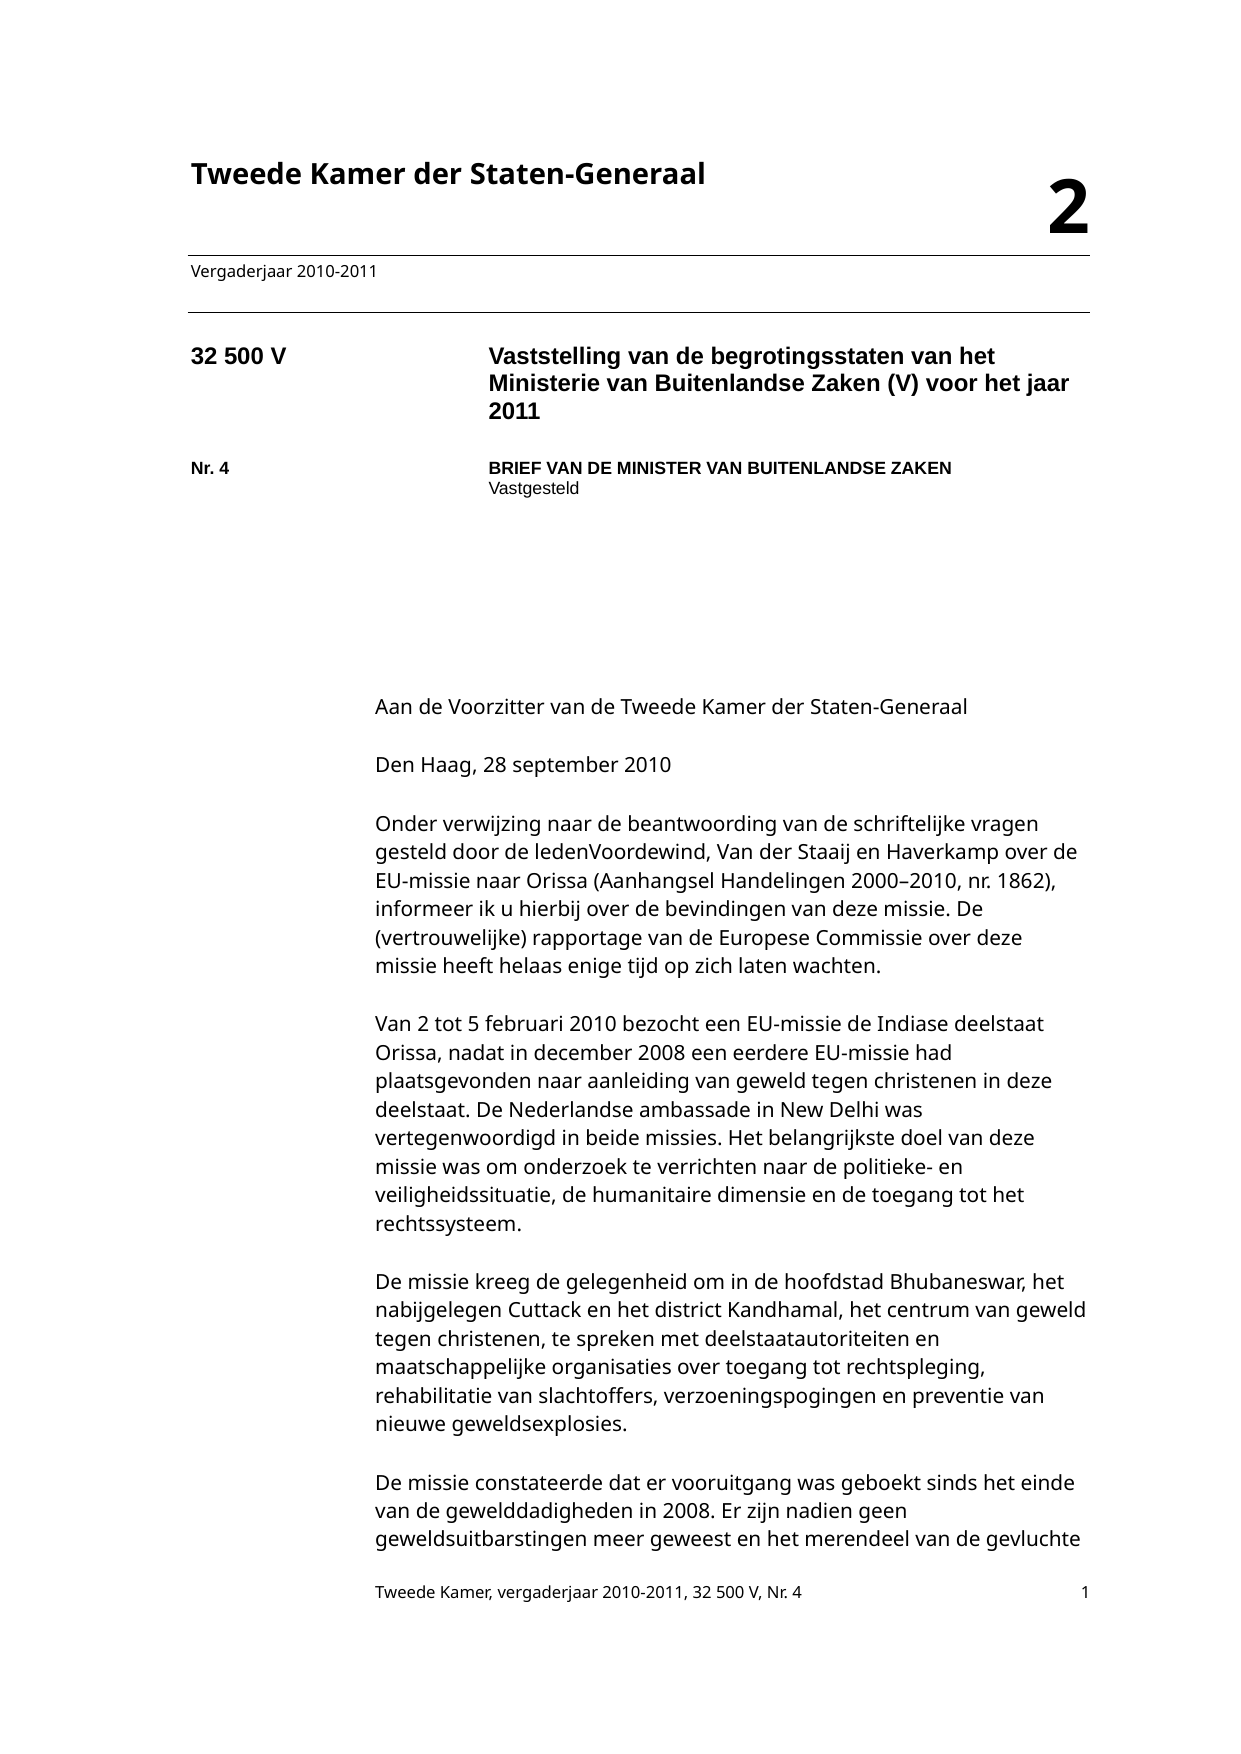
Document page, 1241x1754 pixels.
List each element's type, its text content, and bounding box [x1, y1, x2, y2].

table_cell BRIEF VAN DE MINISTER VAN BUITENLANDSE ZAKEN Vastgesteld [485, 455, 1090, 573]
text De missie kreeg de gelegenheid om in de hoofdstad Bhubaneswar, het nabijgelegen Cuttack en het district Kandhamal, het centrum van geweld tegen christenen, te spreken met deelstaatautoriteiten en maatschappelijke organisaties over toegang tot rechtspleging, rehabilitatie van slachtoffers, verzoeningspogingen en preventie van nieuwe geweldsexplosies. [375, 1267, 1090, 1438]
table_cell [188, 313, 485, 339]
table_cell [485, 256, 1090, 312]
table_cell [485, 313, 1090, 339]
text Onder verwijzing naar de beantwoording van de schriftelijke vragen gesteld door de ledenVoordewind, Van der Staaij en Haverkamp over de EU-missie naar Orissa (Aanhangsel Handelingen 2000–2010, nr. 1862), informeer ik u hierbij over de bevindingen van deze missie. De (vertrouwelijke) rapportage van de Europese Commissie over deze missie heeft helaas enige tijd op zich laten wachten. [375, 809, 1090, 979]
text Aan de Voorzitter van de Tweede Kamer der Staten-Generaal [375, 692, 1090, 721]
table_cell Vergaderjaar 2010-2011 [188, 256, 485, 312]
text Den Haag, 28 september 2010 [375, 751, 1090, 779]
table_header Tweede Kamer der Staten-Generaal [188, 150, 909, 255]
text De missie constateerde dat er vooruitgang was geboekt sinds het einde van de gewelddadigheden in 2008. Er zijn nadien geen geweldsuitbarstingen meer geweest en het merendeel van de gevluchte [375, 1468, 1090, 1553]
text Van 2 tot 5 februari 2010 bezocht een EU-missie de Indiase deelstaat Orissa, nadat in december 2008 een eerdere EU-missie had plaatsgevonden naar aanleiding van geweld tegen christenen in deze deelstaat. De Nederlandse ambassade in New Delhi was vertegenwoordigd in beide missies. Het belangrijkste doel van deze missie was om onderzoek te verrichten naar de politieke- en veiligheidssituatie, de humanitaire dimensie en de toegang tot het rechtssysteem. [375, 1009, 1090, 1237]
table_cell 32 500 V [188, 339, 485, 454]
table_cell Vaststelling van de begrotingsstaten van het Ministerie van Buitenlandse Zaken (V) voor het jaar 2011 [485, 339, 1090, 454]
table_header 2 [910, 150, 1090, 255]
table_cell Nr. 4 [188, 455, 485, 573]
